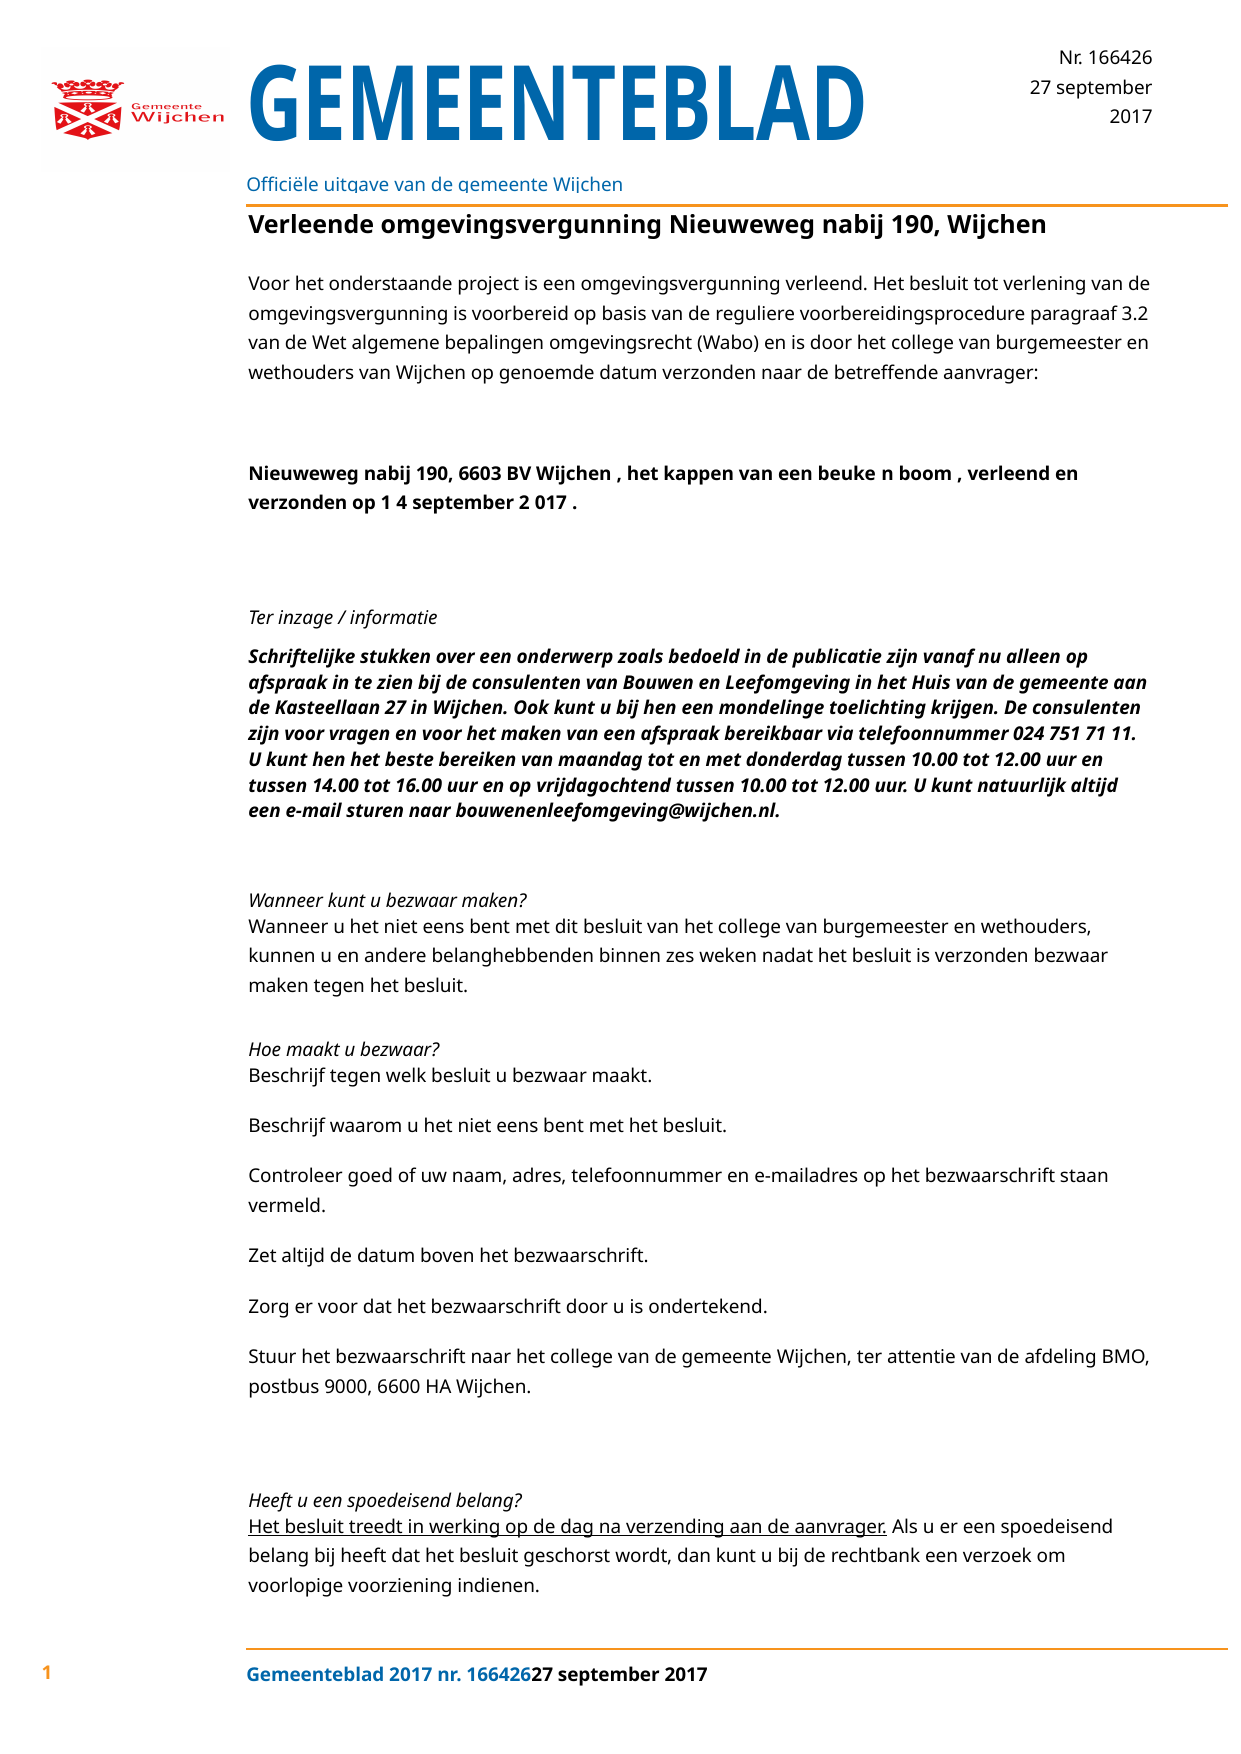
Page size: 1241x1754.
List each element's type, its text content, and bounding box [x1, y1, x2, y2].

text Schriftelijke stukken over een onderwerp zoals bedoeld in de publicatie zijn vanaf nu alleen op afspraak in te zien bij de consulenten van Bouwen en Leefomgeving in het Huis van de gemeente aan de Kasteellaan 27 in Wijchen. Ook kunt u bij hen een mondelinge toelichting krijgen. De consulenten zijn voor vragen en voor het maken van een afspraak bereikbaar via telefoonnummer 024 751 71 11. U kunt hen het beste bereiken van maandag tot en met donderdag tussen 10.00 tot 12.00 uur en tussen 14.00 tot 16.00 uur en op vrijdagochtend tussen 10.00 tot 12.00 uur. U kunt natuurlijk altijd een e-mail sturen naar bouwenenleefomgeving@wijchen.nl. [248, 643, 1152, 823]
text Voor het onderstaande project is een omgevingsvergunning verleend. Het besluit tot verlening van de omgevingsvergunning is voorbereid op basis van de reguliere voorbereidingsprocedure paragraaf 3.2 van de Wet algemene bepalingen omgevingsrecht (Wabo) en is door het college van burgemeester en wethouders van Wijchen op genoemde datum verzonden naar de betreffende aanvrager: [248, 270, 1152, 385]
text Wanneer kunt u bezwaar maken? [248, 887, 1152, 913]
text Beschrijf tegen welk besluit u bezwaar maakt. [248, 1062, 1152, 1087]
text Nieuweweg nabij 190, 6603 BV Wijchen , het kappen van een beuke n boom , verleend en verzonden op 1 4 september 2 017 . [248, 460, 1152, 515]
text Beschrijf waarom u het niet eens bent met het besluit. [248, 1112, 1152, 1138]
text Stuur het bezwaarschrift naar het college van de gemeente Wijchen, ter attentie van de afdeling BMO, postbus 9000, 6600 HA Wijchen. [248, 1343, 1152, 1399]
text Ter inzage / informatie [248, 604, 1152, 629]
text Het besluit treedt in werking op de dag na verzending aan de aanvrager. Als u er een spoedeisend belang bij heeft dat het besluit geschorst wordt, dan kunt u bij de rechtbank een verzoek om voorlopige voorziening indienen. [248, 1513, 1152, 1598]
picture [41, 47, 231, 172]
text Controleer goed of uw naam, adres, telefoonnummer en e-mailadres op het bezwaarschrift staan vermeld. [248, 1163, 1152, 1218]
text Heeft u een spoedeisend belang? [248, 1487, 1152, 1513]
text Zet altijd de datum boven het bezwaarschrift. [248, 1243, 1152, 1268]
text Verleende omgevingsvergunning Nieuweweg nabij 190, Wijchen [248, 207, 1152, 241]
text Hoe maakt u bezwaar? [248, 1036, 1152, 1062]
text Wanneer u het niet eens bent met dit besluit van het college van burgemeester en wethouders, kunnen u en andere belanghebbenden binnen zes weken nadat het besluit is verzonden bezwaar maken tegen het besluit. [248, 913, 1152, 998]
text Zorg er voor dat het bezwaarschrift door u is ondertekend. [248, 1293, 1152, 1319]
